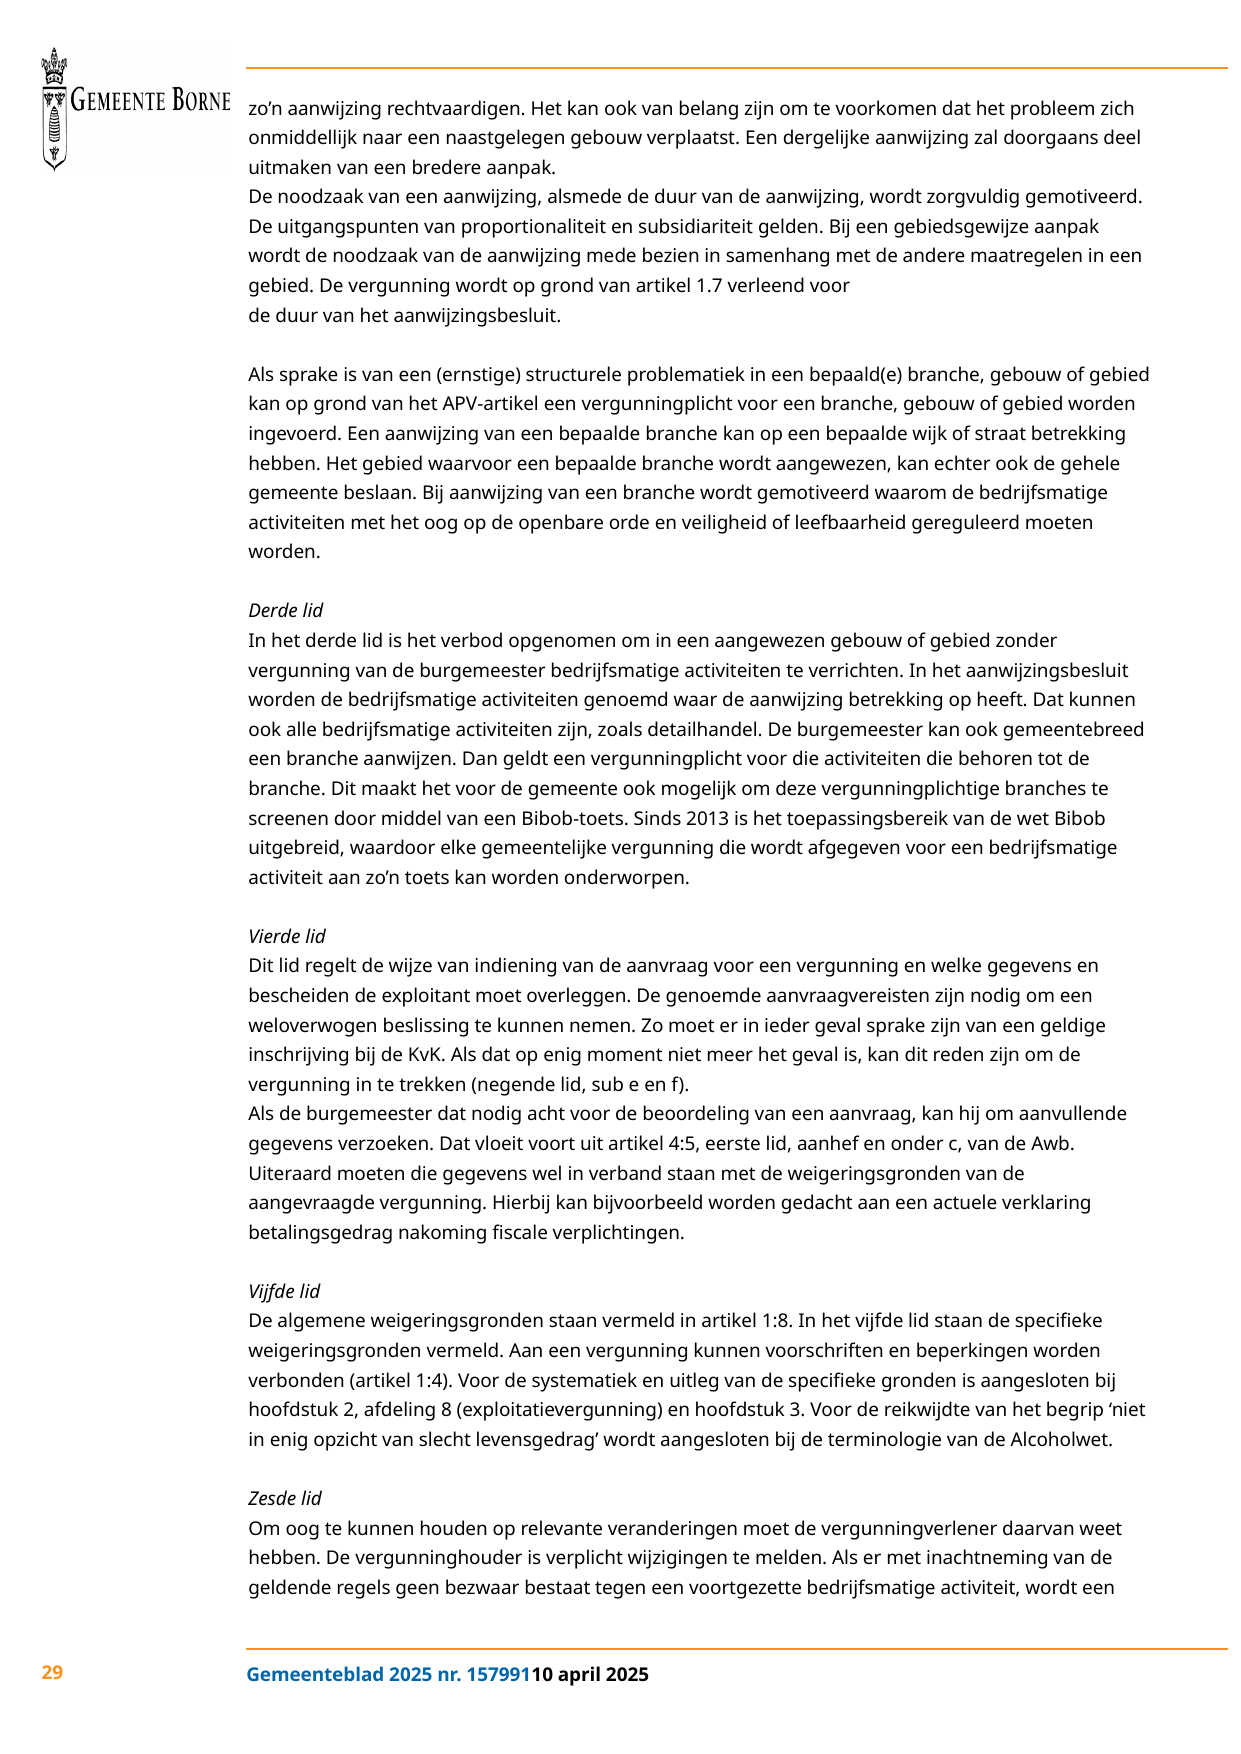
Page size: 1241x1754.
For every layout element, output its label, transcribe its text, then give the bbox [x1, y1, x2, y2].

picture [41, 47, 231, 172]
text Als sprake is van een (ernstige) structurele problematiek in een bepaald(e) branche, gebouw of gebied kan op grond van het APV-artikel een vergunningplicht voor een branche, gebouw of gebied worden ingevoerd. Een aanwijzing van een bepaalde branche kan op een bepaalde wijk of straat betrekking hebben. Het gebied waarvoor een bepaalde branche wordt aangewezen, kan echter ook de gehele gemeente beslaan. Bij aanwijzing van een branche wordt gemotiveerd waarom de bedrijfsmatige activiteiten met het oog op de openbare orde en veiligheid of leefbaarheid gereguleerd moeten worden. [248, 361, 1152, 564]
text Zesde lid [248, 1485, 1152, 1511]
text de duur van het aanwijzingsbesluit. [248, 302, 1152, 328]
text De noodzaak van een aanwijzing, alsmede de duur van de aanwijzing, wordt zorgvuldig gemotiveerd. De uitgangspunten van proportionaliteit en subsidiariteit gelden. Bij een gebiedsgewijze aanpak wordt de noodzaak van de aanwijzing mede bezien in samenhang met de andere maatregelen in een gebied. De vergunning wordt op grond van artikel 1.7 verleend voor [248, 183, 1152, 298]
text Vierde lid [248, 923, 1152, 949]
text Als de burgemeester dat nodig acht voor de beoordeling van een aanvraag, kan hij om aanvullende gegevens verzoeken. Dat vloeit voort uit artikel 4:5, eerste lid, aanhef en onder c, van de Awb. Uiteraard moeten die gegevens wel in verband staan met de weigeringsgronden van de aangevraagde vergunning. Hierbij kan bijvoorbeeld worden gedacht aan een actuele verklaring betalingsgedrag nakoming fiscale verplichtingen. [248, 1101, 1152, 1245]
text Derde lid [248, 598, 1152, 623]
text Vijfde lid [248, 1278, 1152, 1304]
text De algemene weigeringsgronden staan vermeld in artikel 1:8. In het vijfde lid staan de specifieke weigeringsgronden vermeld. Aan een vergunning kunnen voorschriften en beperkingen worden verbonden (artikel 1:4). Voor de systematiek en uitleg van de specifieke gronden is aangesloten bij hoofdstuk 2, afdeling 8 (exploitatievergunning) en hoofdstuk 3. Voor de reikwijdte van het begrip ‘niet in enig opzicht van slecht levensgedrag’ wordt aangesloten bij de terminologie van de Alcoholwet. [248, 1308, 1152, 1452]
text In het derde lid is het verbod opgenomen om in een aangewezen gebouw of gebied zonder vergunning van de burgemeester bedrijfsmatige activiteiten te verrichten. In het aanwijzingsbesluit worden de bedrijfsmatige activiteiten genoemd waar de aanwijzing betrekking op heeft. Dat kunnen ook alle bedrijfsmatige activiteiten zijn, zoals detailhandel. De burgemeester kan ook gemeentebreed een branche aanwijzen. Dan geldt een vergunningplicht voor die activiteiten die behoren tot de branche. Dit maakt het voor de gemeente ook mogelijk om deze vergunningplichtige branches te screenen door middel van een Bibob-toets. Sinds 2013 is het toepassingsbereik van de wet Bibob uitgebreid, waardoor elke gemeentelijke vergunning die wordt afgegeven voor een bedrijfsmatige activiteit aan zo’n toets kan worden onderworpen. [248, 627, 1152, 890]
text Dit lid regelt de wijze van indiening van de aanvraag voor een vergunning en welke gegevens en bescheiden de exploitant moet overleggen. De genoemde aanvraagvereisten zijn nodig om een weloverwogen beslissing te kunnen nemen. Zo moet er in ieder geval sprake zijn van een geldige inschrijving bij de KvK. Als dat op enig moment niet meer het geval is, kan dit reden zijn om de vergunning in te trekken (negende lid, sub e en f). [248, 953, 1152, 1097]
text Om oog te kunnen houden op relevante veranderingen moet de vergunningverlener daarvan weet hebben. De vergunninghouder is verplicht wijzigingen te melden. Als er met inachtneming van de geldende regels geen bezwaar bestaat tegen een voortgezette bedrijfsmatige activiteit, wordt een [248, 1515, 1152, 1600]
text zo’n aanwijzing rechtvaardigen. Het kan ook van belang zijn om te voorkomen dat het probleem zich onmiddellijk naar een naastgelegen gebouw verplaatst. Een dergelijke aanwijzing zal doorgaans deel uitmaken van een bredere aanpak. [248, 95, 1152, 180]
